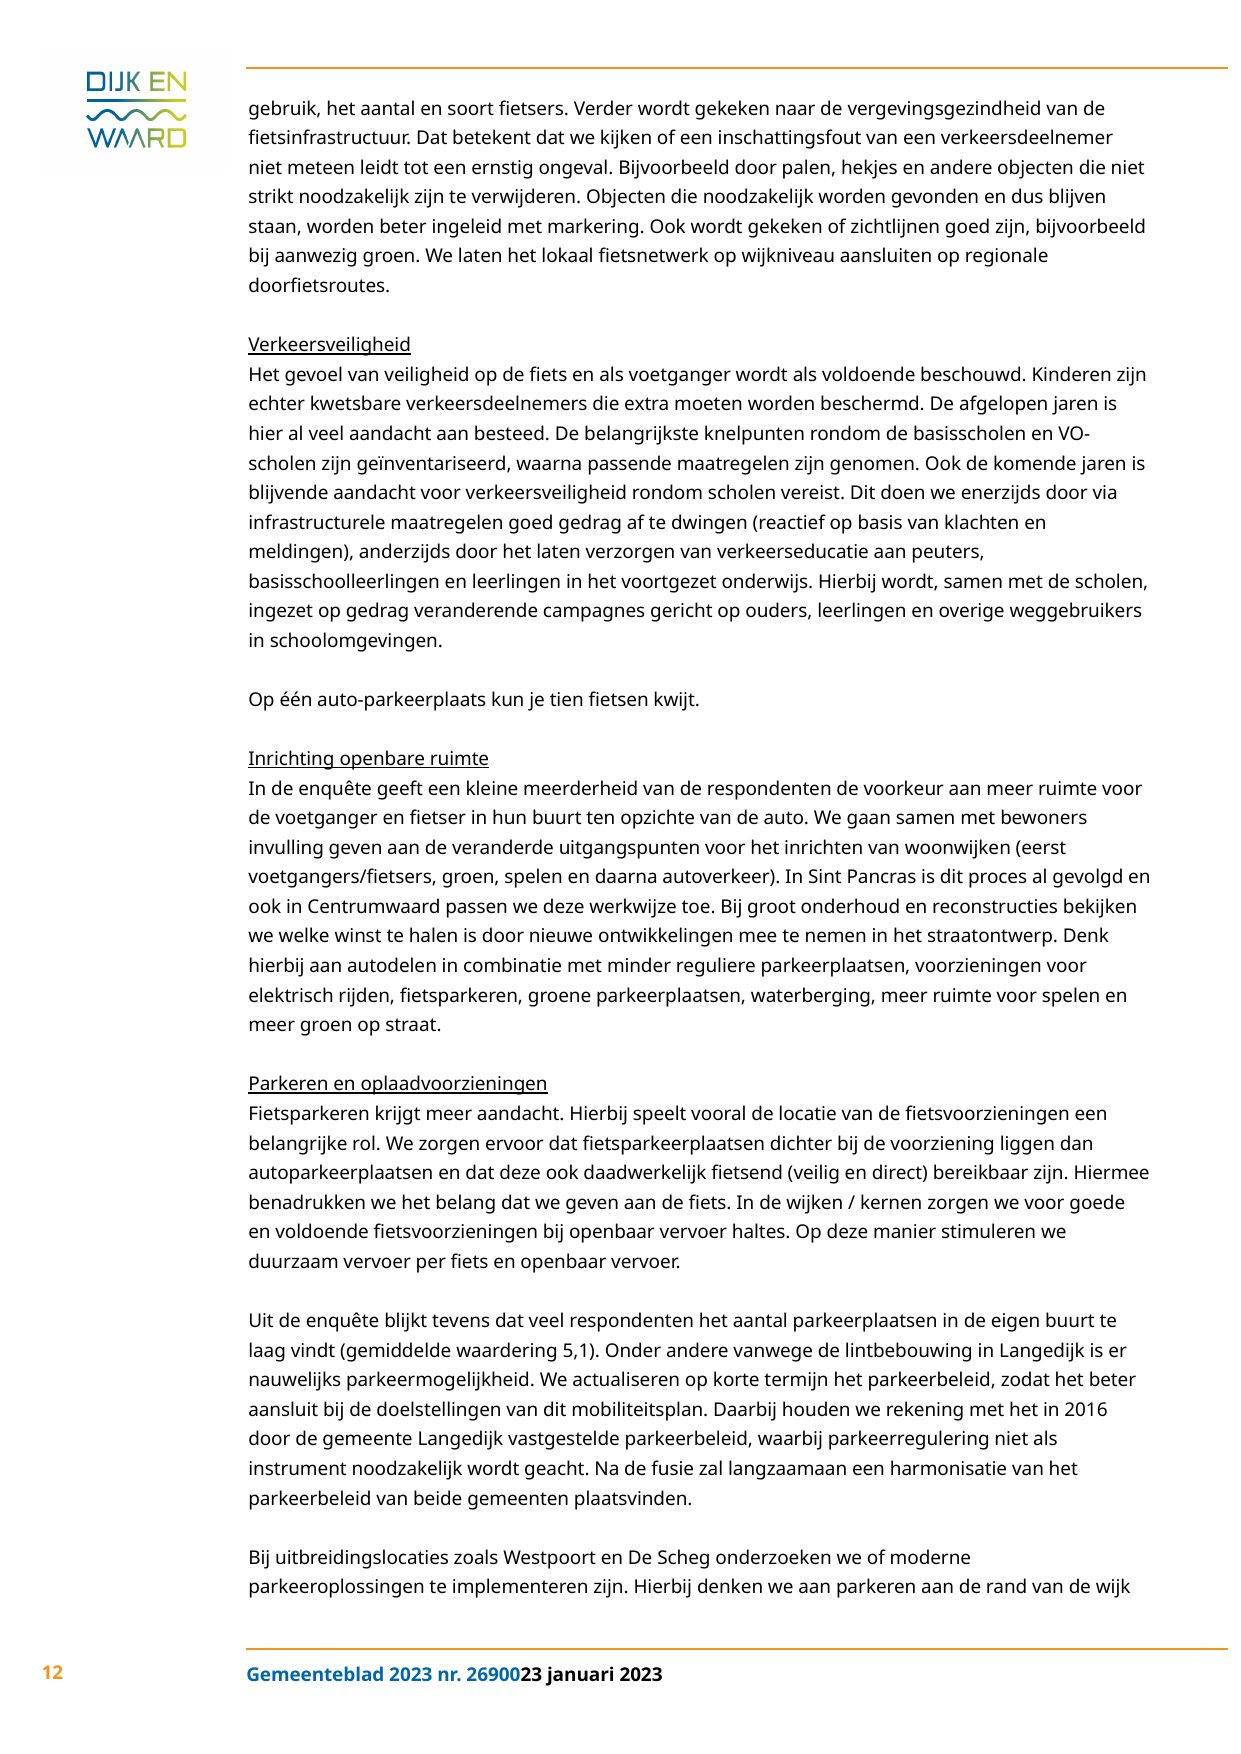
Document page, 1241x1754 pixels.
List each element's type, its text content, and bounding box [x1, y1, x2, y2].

table_header Op één auto-parkeerplaats kun je tien fietsen kwijt. [248, 687, 1152, 712]
text Verkeersveiligheid [248, 331, 1152, 357]
text Bij uitbreidingslocaties zoals Westpoort en De Scheg onderzoeken we of moderne parkeeroplossingen te implementeren zijn. Hierbij denken we aan parkeren aan de rand van de wijk [248, 1544, 1152, 1599]
picture [41, 47, 231, 172]
text Het gevoel van veiligheid op de fiets en als voetganger wordt als voldoende beschouwd. Kinderen zijn echter kwetsbare verkeersdeelnemers die extra moeten worden beschermd. De afgelopen jaren is hier al veel aandacht aan besteed. De belangrijkste knelpunten rondom de basisscholen en VO-scholen zijn geïnventariseerd, waarna passende maatregelen zijn genomen. Ook de komende jaren is blijvende aandacht voor verkeersveiligheid rondom scholen vereist. Dit doen we enerzijds door via infrastructurele maatregelen goed gedrag af te dwingen (reactief op basis van klachten en meldingen), anderzijds door het laten verzorgen van verkeerseducatie aan peuters, basisschoolleerlingen en leerlingen in het voortgezet onderwijs. Hierbij wordt, samen met de scholen, ingezet op gedrag veranderende campagnes gericht op ouders, leerlingen en overige weggebruikers in schoolomgevingen. [248, 361, 1152, 653]
text Inrichting openbare ruimte [248, 745, 1152, 771]
text Uit de enquête blijkt tevens dat veel respondenten het aantal parkeerplaatsen in de eigen buurt te laag vindt (gemiddelde waardering 5,1). Onder andere vanwege de lintbebouwing in Langedijk is er nauwelijks parkeermogelijkheid. We actualiseren op korte termijn het parkeerbeleid, zodat het beter aansluit bij de doelstellingen van dit mobiliteitsplan. Daarbij houden we rekening met het in 2016 door de gemeente Langedijk vastgestelde parkeerbeleid, waarbij parkeerregulering niet als instrument noodzakelijk wordt geacht. Na de fusie zal langzaamaan een harmonisatie van het parkeerbeleid van beide gemeenten plaatsvinden. [248, 1307, 1152, 1510]
text gebruik, het aantal en soort fietsers. Verder wordt gekeken naar de vergevingsgezindheid van de fietsinfrastructuur. Dat betekent dat we kijken of een inschattingsfout van een verkeersdeelnemer niet meteen leidt tot een ernstig ongeval. Bijvoorbeeld door palen, hekjes en andere objecten die niet strikt noodzakelijk zijn te verwijderen. Objecten die noodzakelijk worden gevonden en dus blijven staan, worden beter ingeleid met markering. Ook wordt gekeken of zichtlijnen goed zijn, bijvoorbeeld bij aanwezig groen. We laten het lokaal fietsnetwerk op wijkniveau aansluiten op regionale doorfietsroutes. [248, 95, 1152, 298]
text In de enquête geeft een kleine meerderheid van de respondenten de voorkeur aan meer ruimte voor de voetganger en fietser in hun buurt ten opzichte van de auto. We gaan samen met bewoners invulling geven aan de veranderde uitgangspunten voor het inrichten van woonwijken (eerst voetgangers/fietsers, groen, spelen en daarna autoverkeer). In Sint Pancras is dit proces al gevolgd en ook in Centrumwaard passen we deze werkwijze toe. Bij groot onderhoud en reconstructies bekijken we welke winst te halen is door nieuwe ontwikkelingen mee te nemen in het straatontwerp. Denk hierbij aan autodelen in combinatie met minder reguliere parkeerplaatsen, voorzieningen voor elektrisch rijden, fietsparkeren, groene parkeerplaatsen, waterberging, meer ruimte voor spelen en meer groen op straat. [248, 775, 1152, 1037]
text Fietsparkeren krijgt meer aandacht. Hierbij speelt vooral de locatie van de fietsvoorzieningen een belangrijke rol. We zorgen ervoor dat fietsparkeerplaatsen dichter bij de voorziening liggen dan autoparkeerplaatsen en dat deze ook daadwerkelijk fietsend (veilig en direct) bereikbaar zijn. Hiermee benadrukken we het belang dat we geven aan de fiets. In de wijken / kernen zorgen we voor goede en voldoende fietsvoorzieningen bij openbaar vervoer haltes. Op deze manier stimuleren we duurzaam vervoer per fiets en openbaar vervoer. [248, 1100, 1152, 1274]
text Parkeren en oplaadvoorzieningen [248, 1071, 1152, 1096]
